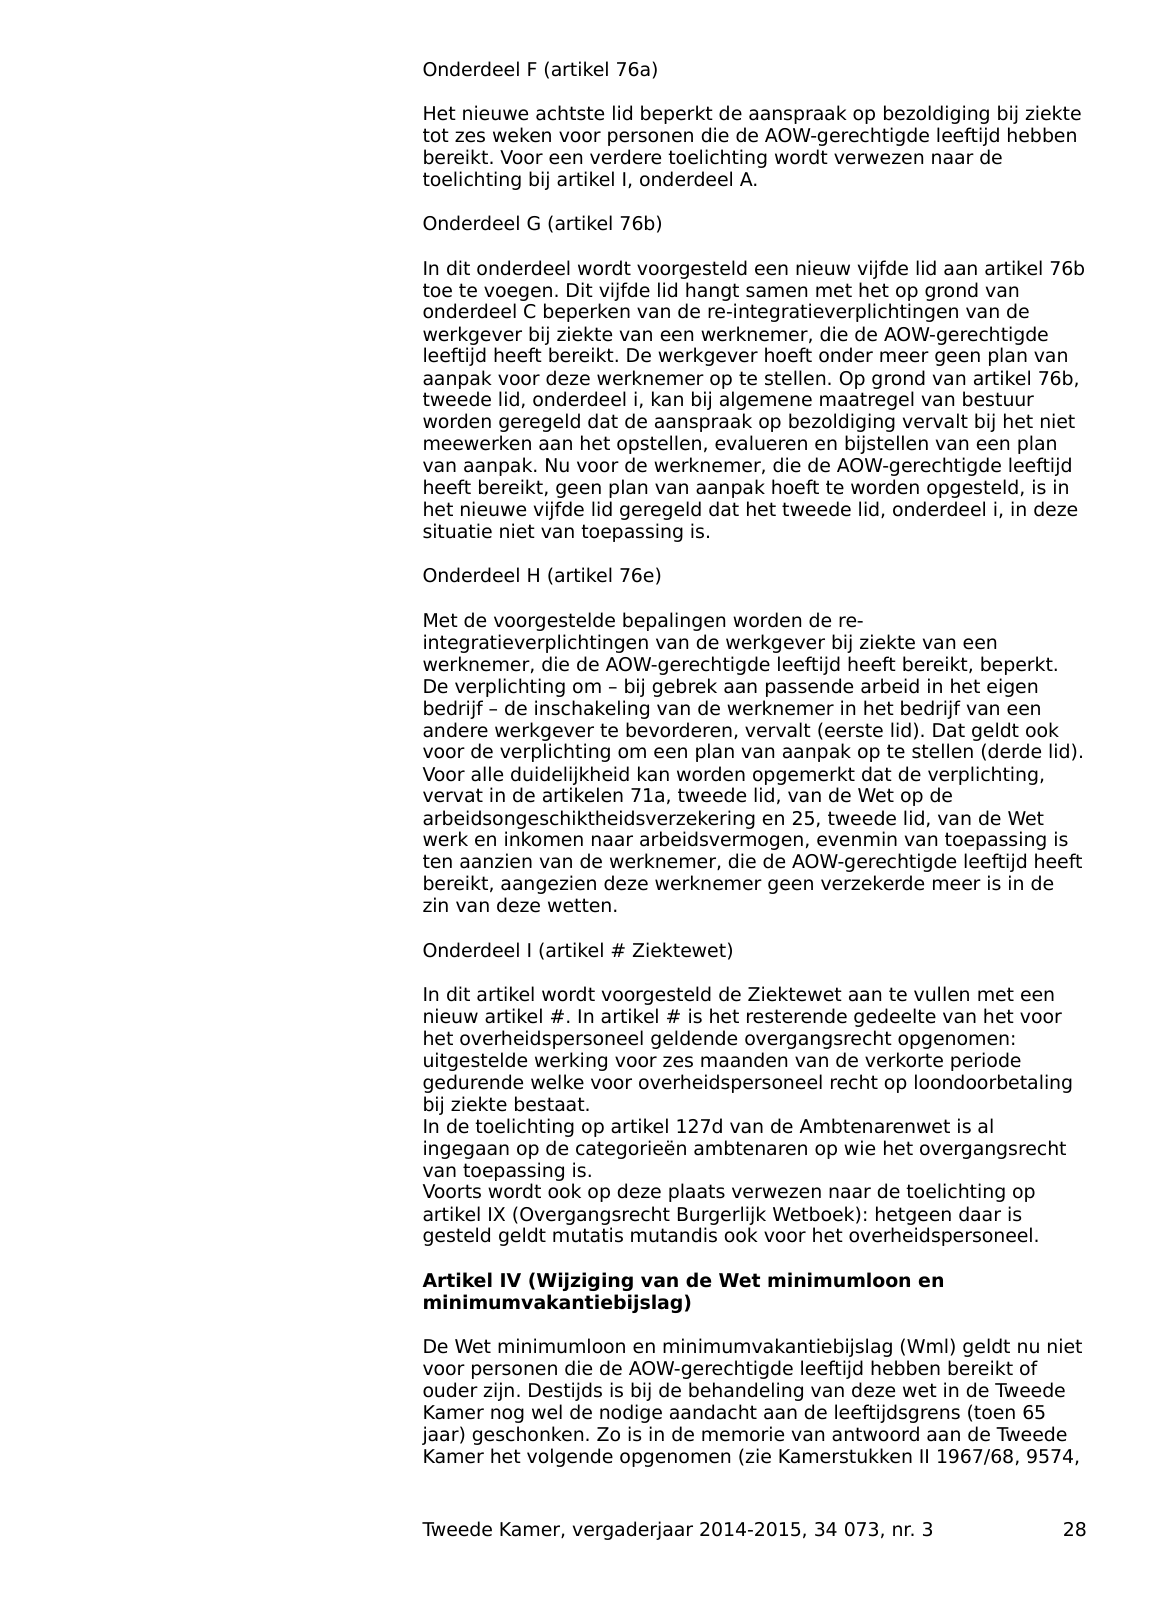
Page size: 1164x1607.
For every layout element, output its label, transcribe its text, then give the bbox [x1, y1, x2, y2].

subtitle Onderdeel F (artikel 76a) [422, 59, 1087, 81]
subtitle Onderdeel I (artikel # Ziektewet) [422, 939, 1087, 961]
text Met de voorgestelde bepalingen worden de re-integratieverplichtingen van de werkgever bij ziekte van een werknemer, die de AOW-gerechtigde leeftijd heeft bereikt, beperkt. De verplichting om – bij gebrek aan passende arbeid in het eigen bedrijf – de inschakeling van de werknemer in het bedrijf van een andere werkgever te bevorderen, vervalt (eerste lid). Dat geldt ook voor de verplichting om een plan van aanpak op te stellen (derde lid). Voor alle duidelijkheid kan worden opgemerkt dat de verplichting, vervat in de artikelen 71a, tweede lid, van de Wet op de arbeidsongeschiktheidsverzekering en 25, tweede lid, van de Wet werk en inkomen naar arbeidsvermogen, evenmin van toepassing is ten aanzien van de werknemer, die de AOW-gerechtigde leeftijd heeft bereikt, aangezien deze werknemer geen verzekerde meer is in de zin van deze wetten. [422, 609, 1087, 917]
text De Wet minimumloon en minimumvakantiebijslag (Wml) geldt nu niet voor personen die de AOW-gerechtigde leeftijd hebben bereikt of ouder zijn. Destijds is bij de behandeling van deze wet in de Tweede Kamer nog wel de nodige aandacht aan de leeftijdsgrens (toen 65 jaar) geschonken. Zo is in de memorie van antwoord aan de Tweede Kamer het volgende opgenomen (zie Kamerstukken II 1967/68, 9574, [422, 1336, 1087, 1468]
text In dit artikel wordt voorgesteld de Ziektewet aan te vullen met een nieuw artikel #. In artikel # is het resterende gedeelte van het voor het overheidspersoneel geldende overgangsrecht opgenomen: uitgestelde werking voor zes maanden van de verkorte periode gedurende welke voor overheidspersoneel recht op loondoorbetaling bij ziekte bestaat. [422, 984, 1087, 1116]
text In de toelichting op artikel 127d van de Ambtenarenwet is al ingegaan op de categorieën ambtenaren op wie het overgangsrecht van toepassing is. [422, 1116, 1087, 1181]
subtitle Onderdeel G (artikel 76b) [422, 213, 1087, 235]
text Voorts wordt ook op deze plaats verwezen naar de toelichting op artikel IX (Overgangsrecht Burgerlijk Wetboek): hetgeen daar is gesteld geldt mutatis mutandis ook voor het overheidspersoneel. [422, 1181, 1087, 1247]
subtitle Onderdeel H (artikel 76e) [422, 565, 1087, 587]
subtitle Artikel IV (Wijziging van de Wet minimumloon en minimumvakantiebijslag) [422, 1269, 1087, 1313]
text In dit onderdeel wordt voorgesteld een nieuw vijfde lid aan artikel 76b toe te voegen. Dit vijfde lid hangt samen met het op grond van onderdeel C beperken van de re-integratieverplichtingen van de werkgever bij ziekte van een werknemer, die de AOW-gerechtigde leeftijd heeft bereikt. De werkgever hoeft onder meer geen plan van aanpak voor deze werknemer op te stellen. Op grond van artikel 76b, tweede lid, onderdeel i, kan bij algemene maatregel van bestuur worden geregeld dat de aanspraak op bezoldiging vervalt bij het niet meewerken aan het opstellen, evalueren en bijstellen van een plan van aanpak. Nu voor de werknemer, die de AOW-gerechtigde leeftijd heeft bereikt, geen plan van aanpak hoeft te worden opgesteld, is in het nieuwe vijfde lid geregeld dat het tweede lid, onderdeel i, in deze situatie niet van toepassing is. [422, 257, 1087, 543]
text Het nieuwe achtste lid beperkt de aanspraak op bezoldiging bij ziekte tot zes weken voor personen die de AOW-gerechtigde leeftijd hebben bereikt. Voor een verdere toelichting wordt verwezen naar de toelichting bij artikel I, onderdeel A. [422, 103, 1087, 191]
